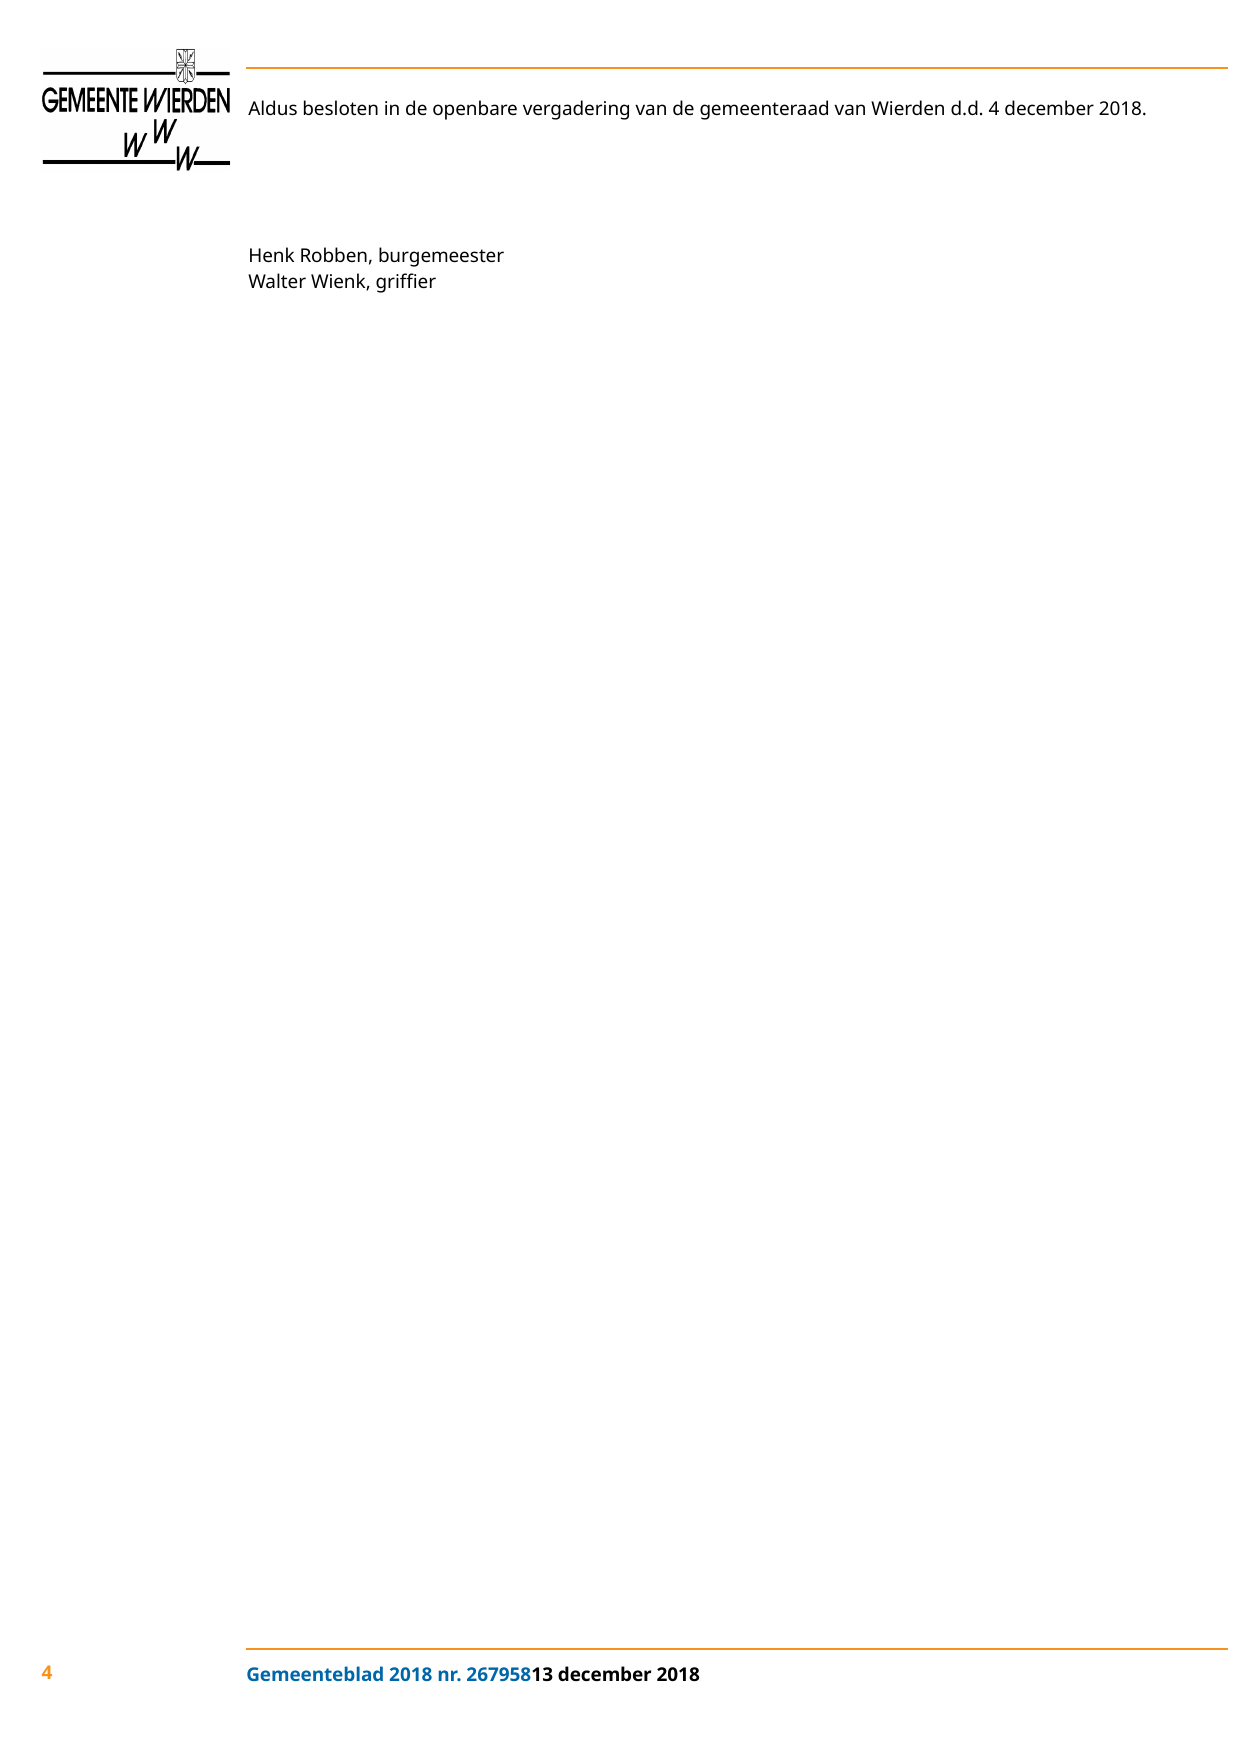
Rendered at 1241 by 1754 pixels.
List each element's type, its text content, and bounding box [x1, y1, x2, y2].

picture [41, 47, 231, 172]
text Aldus besloten in de openbare vergadering van de gemeenteraad van Wierden d.d. 4 december 2018. [248, 95, 1152, 121]
text Henk Robben, burgemeester [248, 243, 1152, 268]
text Walter Wienk, griffier [248, 268, 1152, 294]
